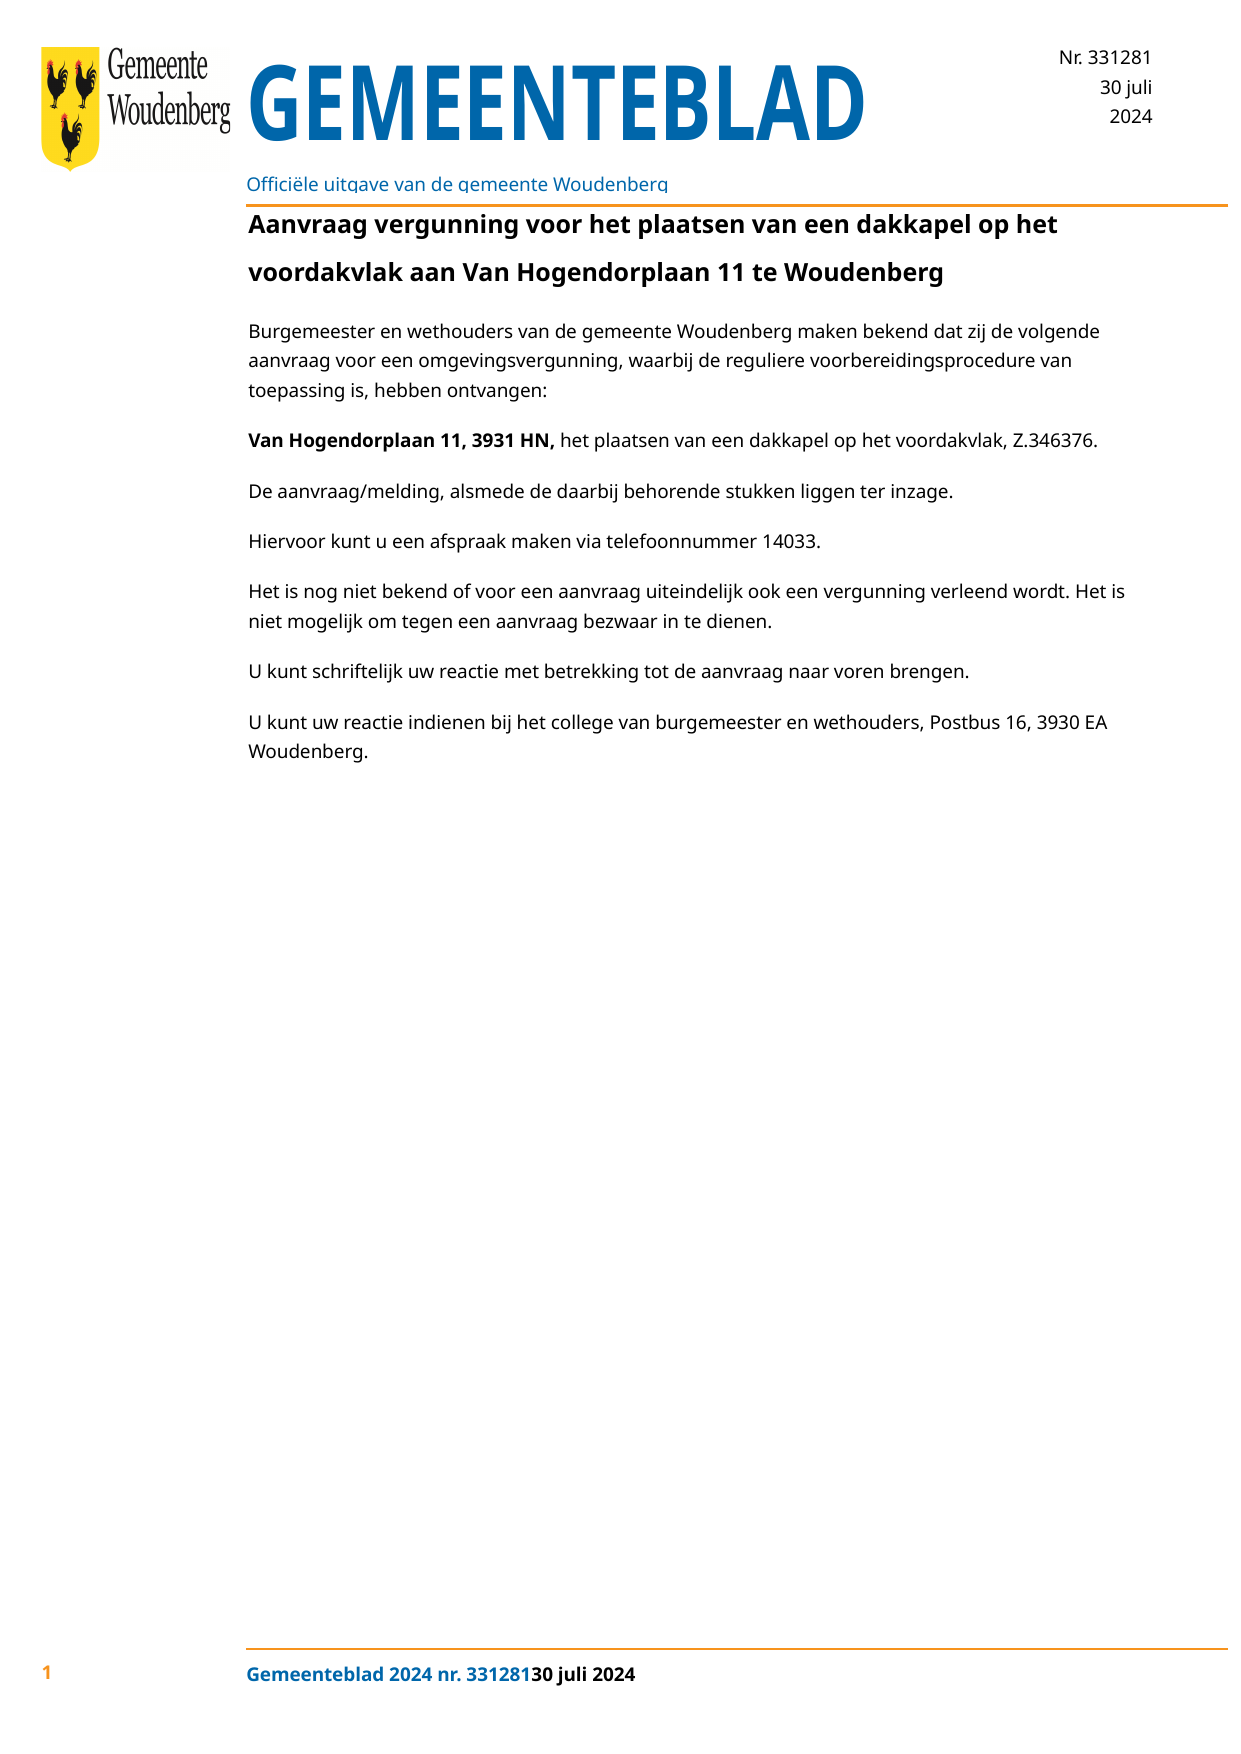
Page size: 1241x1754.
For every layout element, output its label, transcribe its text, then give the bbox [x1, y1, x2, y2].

text Burgemeester en wethouders van de gemeente Woudenberg maken bekend dat zij de volgende aanvraag voor een omgevingsvergunning, waarbij de reguliere voorbereidingsprocedure van toepassing is, hebben ontvangen: [248, 318, 1152, 403]
picture [41, 47, 231, 172]
text Van Hogendorplaan 11, 3931 HN, het plaatsen van een dakkapel op het voordakvlak, Z.346376. [248, 427, 1152, 453]
text Aanvraag vergunning voor het plaatsen van een dakkapel op het voordakvlak aan Van Hogendorplaan 11 te Woudenberg [248, 207, 1152, 288]
text De aanvraag/melding, alsmede de daarbij behorende stukken liggen ter inzage. [248, 478, 1152, 504]
text U kunt schriftelijk uw reactie met betrekking tot de aanvraag naar voren brengen. [248, 659, 1152, 684]
text Hiervoor kunt u een afspraak maken via telefoonnummer 14033. [248, 528, 1152, 554]
text U kunt uw reactie indienen bij het college van burgemeester en wethouders, Postbus 16, 3930 EA Woudenberg. [248, 709, 1152, 764]
text Het is nog niet bekend of voor een aanvraag uiteindelijk ook een vergunning verleend wordt. Het is niet mogelijk om tegen een aanvraag bezwaar in te dienen. [248, 579, 1152, 634]
